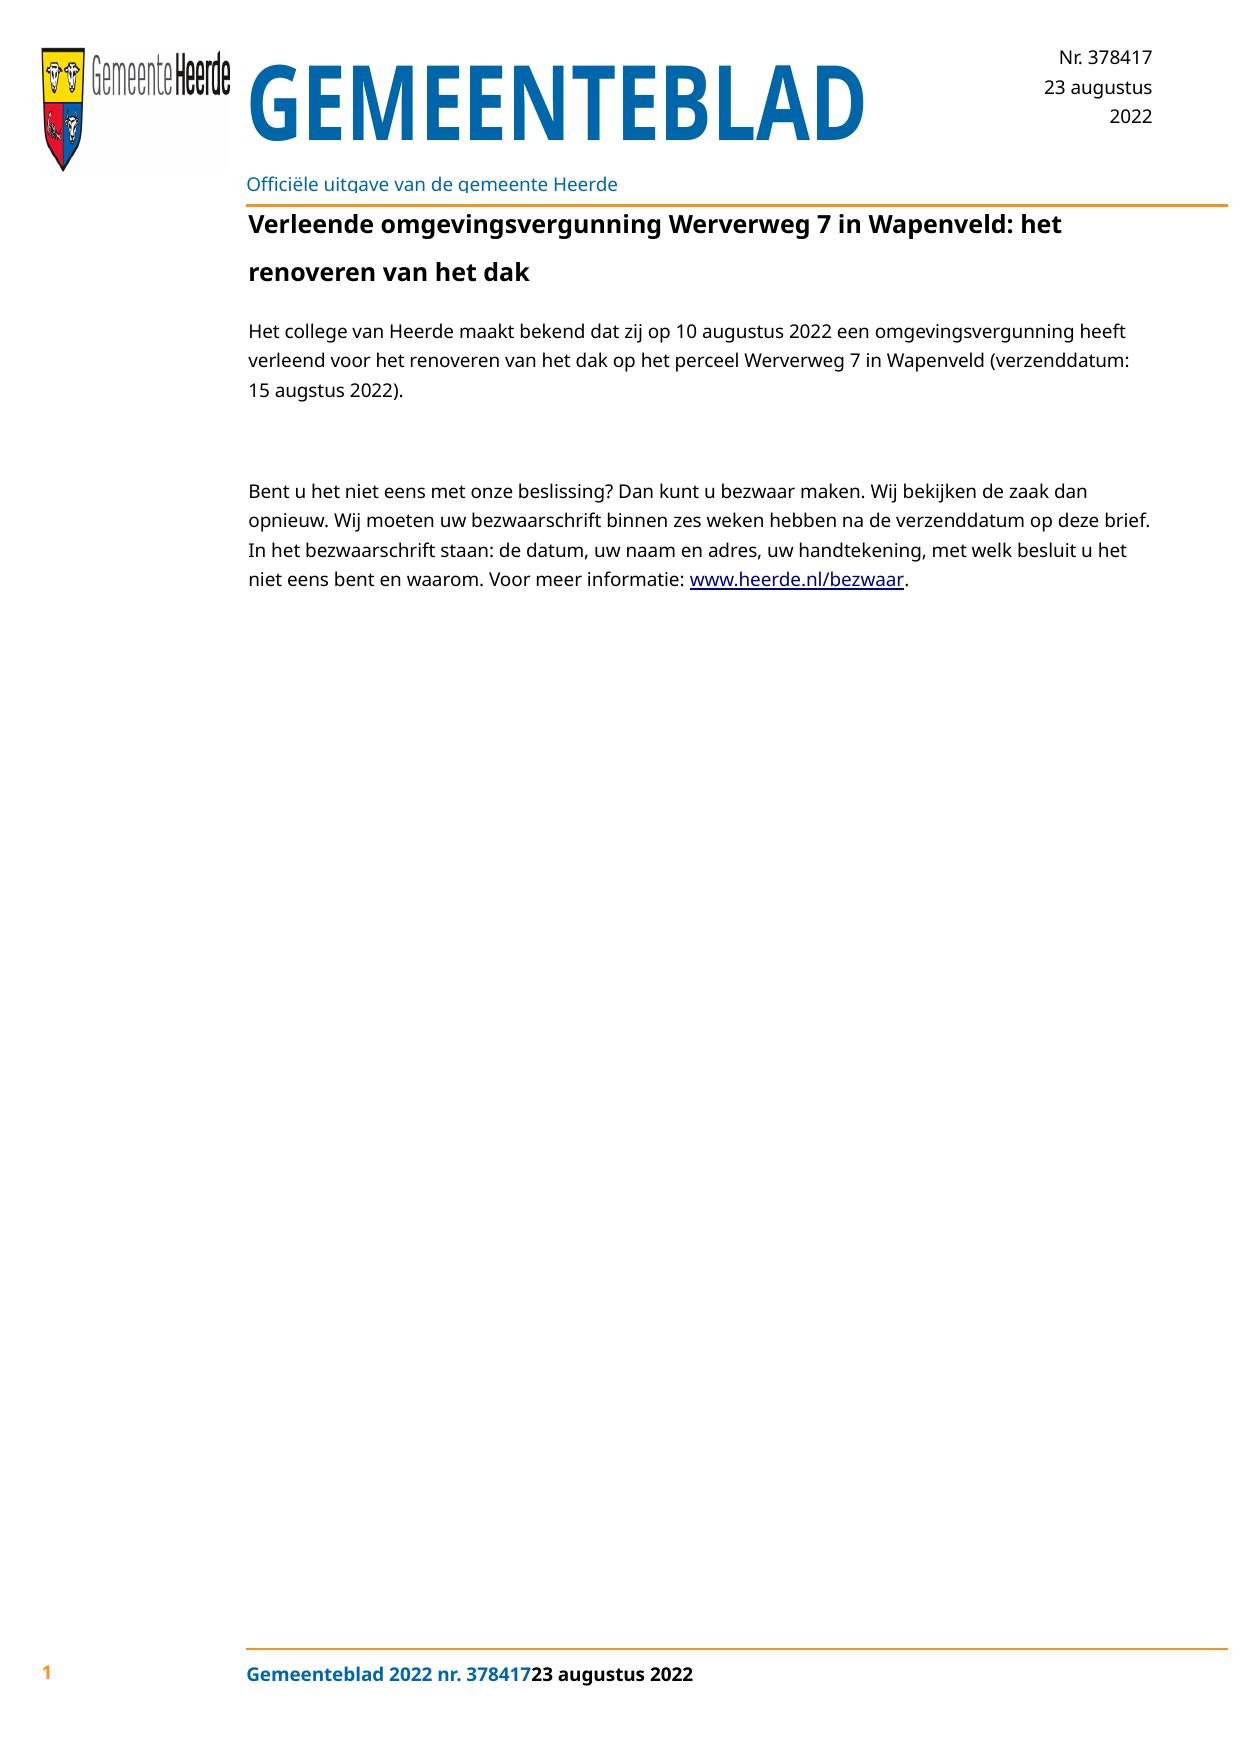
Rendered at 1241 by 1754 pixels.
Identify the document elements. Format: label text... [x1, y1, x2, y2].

text Bent u het niet eens met onze beslissing? Dan kunt u bezwaar maken. Wij bekijken de zaak dan opnieuw. Wij moeten uw bezwaarschrift binnen zes weken hebben na de verzenddatum op deze brief. In het bezwaarschrift staan: de datum, uw naam en adres, uw handtekening, met welk besluit u het niet eens bent en waarom. Voor meer informatie: www.heerde.nl/bezwaar. [248, 478, 1152, 592]
text Verleende omgevingsvergunning Werverweg 7 in Wapenveld: het renoveren van het dak [248, 207, 1152, 288]
text Het college van Heerde maakt bekend dat zij op 10 augustus 2022 een omgevingsvergunning heeft verleend voor het renoveren van het dak op het perceel Werverweg 7 in Wapenveld (verzenddatum: 15 augstus 2022). [248, 318, 1152, 403]
picture [41, 47, 231, 172]
